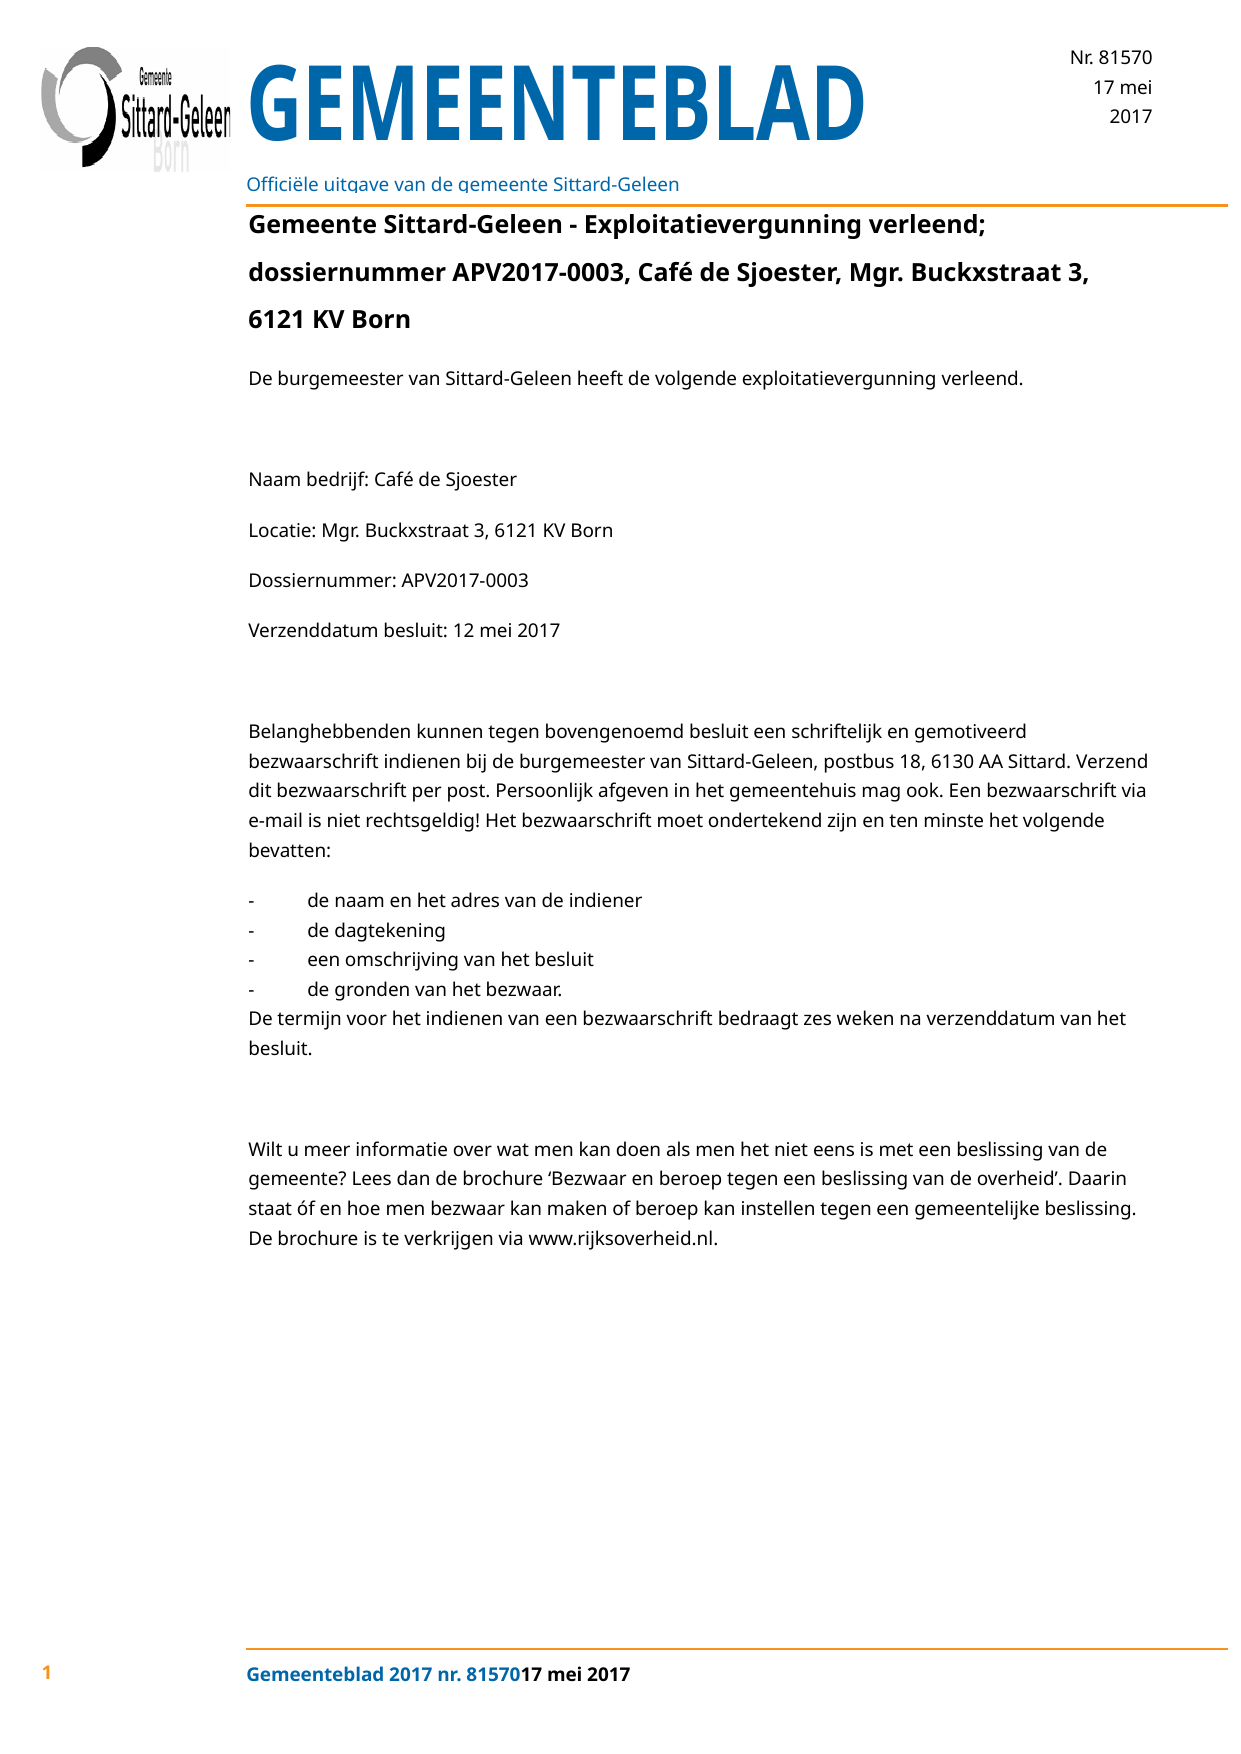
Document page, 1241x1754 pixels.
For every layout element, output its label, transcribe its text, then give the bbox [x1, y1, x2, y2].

text Verzenddatum besluit: 12 mei 2017 [248, 618, 1152, 643]
list de gronden van het bezwaar. [248, 976, 1152, 1002]
text De burgemeester van Sittard-Geleen heeft de volgende exploitatievergunning verleend. [248, 366, 1152, 391]
list de dagtekening [248, 917, 1152, 942]
text Dossiernummer: APV2017-0003 [248, 567, 1152, 593]
text Belanghebbenden kunnen tegen bovengenoemd besluit een schriftelijk en gemotiveerd bezwaarschrift indienen bij de burgemeester van Sittard-Geleen, postbus 18, 6130 AA Sittard. Verzend dit bezwaarschrift per post. Persoonlijk afgeven in het gemeentehuis mag ook. Een bezwaarschrift via e-mail is niet rechtsgeldig! Het bezwaarschrift moet ondertekend zijn en ten minste het volgende bevatten: [248, 718, 1152, 862]
text Wilt u meer informatie over wat men kan doen als men het niet eens is met een beslissing van de gemeente? Lees dan de brochure ‘Bezwaar en beroep tegen een beslissing van de overheid’. Daarin staat óf en hoe men bezwaar kan maken of beroep kan instellen tegen een gemeentelijke beslissing. De brochure is te verkrijgen via www.rijksoverheid.nl. [248, 1136, 1152, 1250]
text Naam bedrijf: Café de Sjoester [248, 466, 1152, 492]
text Gemeente Sittard-Geleen - Exploitatievergunning verleend; dossiernummer APV2017-0003, Café de Sjoester, Mgr. Buckxstraat 3, 6121 KV Born [248, 207, 1152, 336]
text Locatie: Mgr. Buckxstraat 3, 6121 KV Born [248, 517, 1152, 542]
picture [41, 47, 231, 172]
list de naam en het adres van de indiener [248, 887, 1152, 913]
list een omschrijving van het besluit [248, 946, 1152, 972]
text De termijn voor het indienen van een bezwaarschrift bedraagt zes weken na verzenddatum van het besluit. [248, 1006, 1152, 1061]
